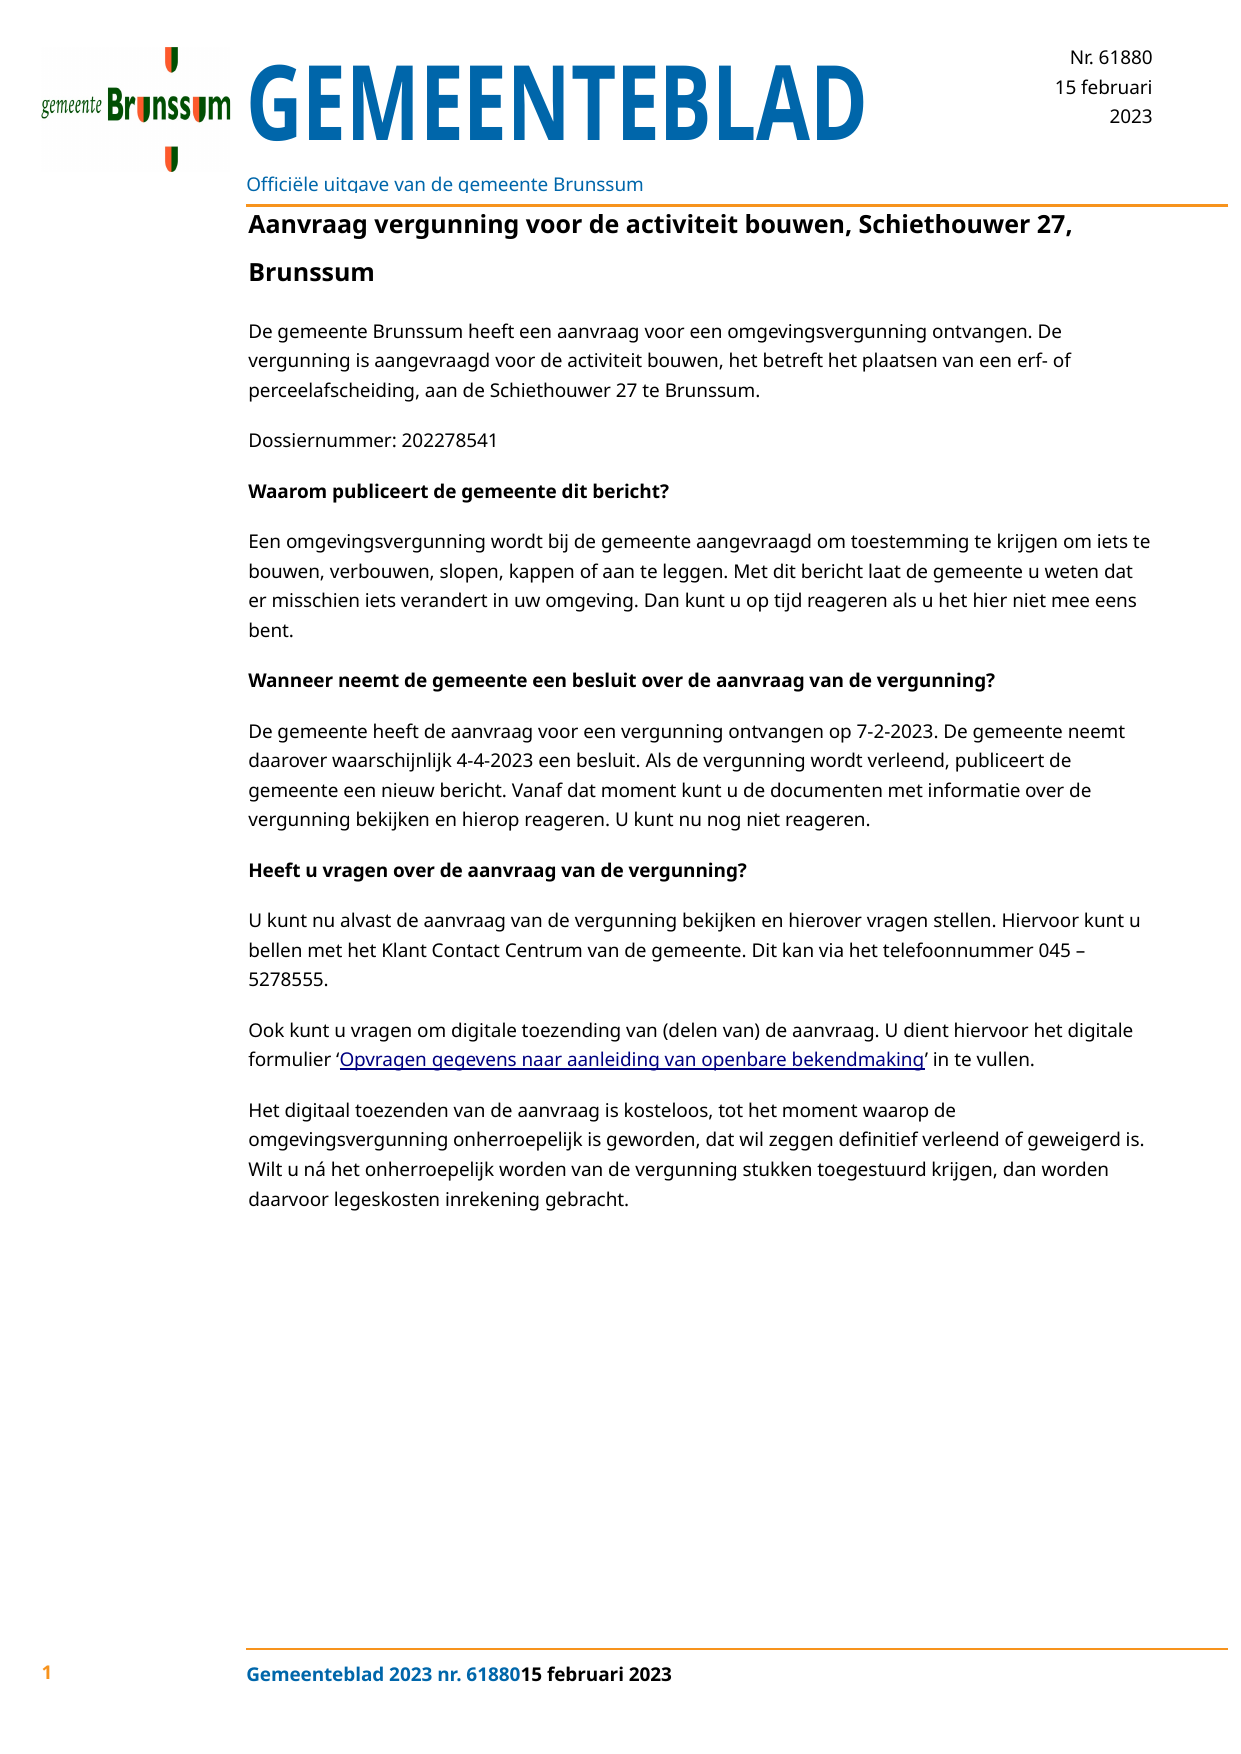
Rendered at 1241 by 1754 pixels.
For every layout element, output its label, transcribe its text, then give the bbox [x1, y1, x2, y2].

text Wanneer neemt de gemeente een besluit over de aanvraag van de vergunning? [248, 667, 1152, 693]
text De gemeente Brunssum heeft een aanvraag voor een omgevingsvergunning ontvangen. De vergunning is aangevraagd voor de activiteit bouwen, het betreft het plaatsen van een erf- of perceelafscheiding, aan de Schiethouwer 27 te Brunssum. [248, 318, 1152, 403]
text De gemeente heeft de aanvraag voor een vergunning ontvangen op 7-2-2023. De gemeente neemt daarover waarschijnlijk 4-4-2023 een besluit. Als de vergunning wordt verleend, publiceert de gemeente een nieuw bericht. Vanaf dat moment kunt u de documenten met informatie over de vergunning bekijken en hierop reageren. U kunt nu nog niet reageren. [248, 718, 1152, 832]
text Een omgevingsvergunning wordt bij de gemeente aangevraagd om toestemming te krijgen om iets te bouwen, verbouwen, slopen, kappen of aan te leggen. Met dit bericht laat de gemeente u weten dat er misschien iets verandert in uw omgeving. Dan kunt u op tijd reageren als u het hier niet mee eens bent. [248, 528, 1152, 643]
text Dossiernummer: 202278541 [248, 427, 1152, 453]
text Ook kunt u vragen om digitale toezending van (delen van) de aanvraag. U dient hiervoor het digitale formulier ‘Opvragen gegevens naar aanleiding van openbare bekendmaking’ in te vullen. [248, 1017, 1152, 1072]
text Waarom publiceert de gemeente dit bericht? [248, 478, 1152, 504]
text U kunt nu alvast de aanvraag van de vergunning bekijken en hierover vragen stellen. Hiervoor kunt u bellen met het Klant Contact Centrum van de gemeente. Dit kan via het telefoonnummer 045 – 5278555. [248, 907, 1152, 992]
text Heeft u vragen over de aanvraag van de vergunning? [248, 857, 1152, 883]
picture [41, 47, 231, 172]
text Aanvraag vergunning voor de activiteit bouwen, Schiethouwer 27, Brunssum [248, 207, 1152, 288]
text Het digitaal toezenden van de aanvraag is kosteloos, tot het moment waarop de omgevingsvergunning onherroepelijk is geworden, dat wil zeggen definitief verleend of geweigerd is. Wilt u ná het onherroepelijk worden van de vergunning stukken toegestuurd krijgen, dan worden daarvoor legeskosten inrekening gebracht. [248, 1097, 1152, 1212]
